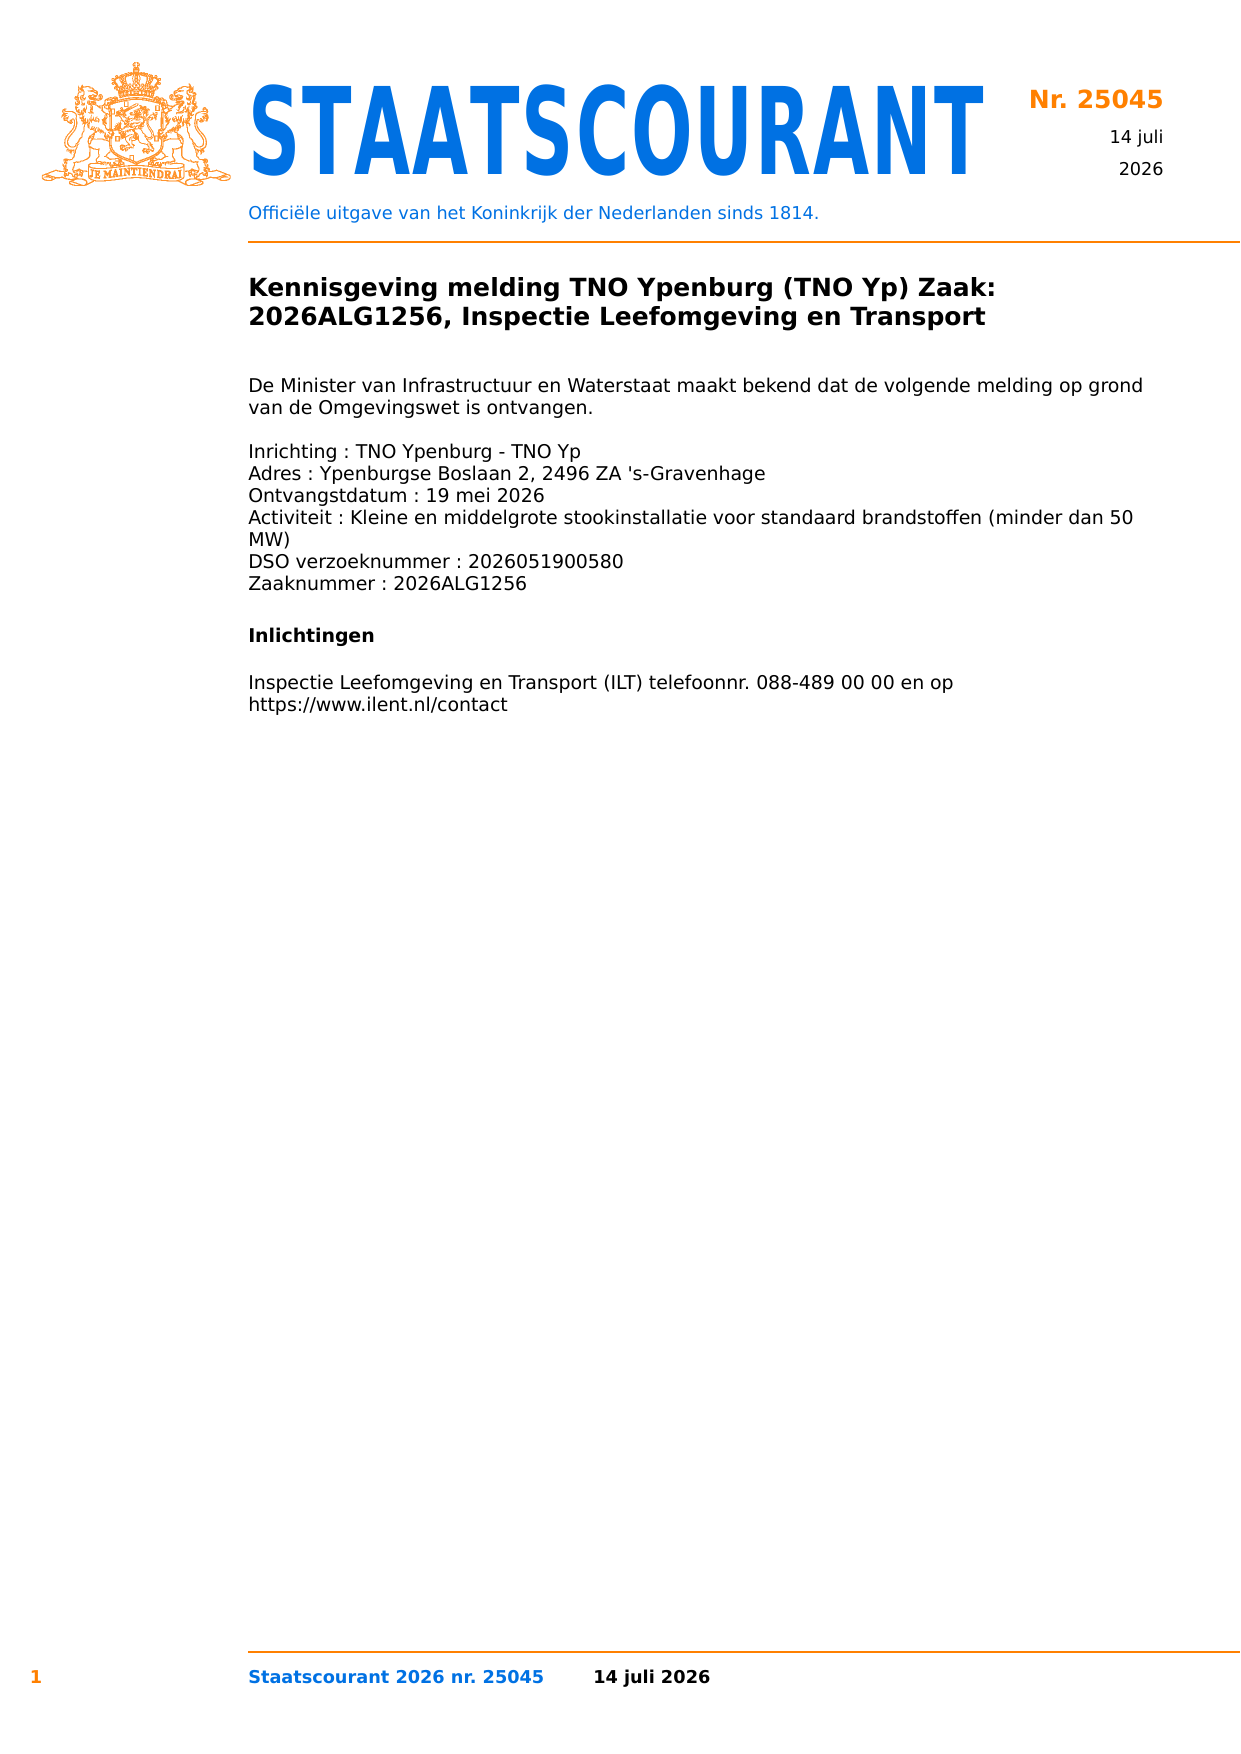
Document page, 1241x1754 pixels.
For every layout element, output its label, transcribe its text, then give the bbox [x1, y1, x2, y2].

table_cell 2026 [998, 153, 1240, 203]
text Activiteit : Kleine en middelgrote stookinstallatie voor standaard brandstoffen (minder dan 50 MW) [248, 507, 1163, 551]
text De Minister van Infrastructuur en Waterstaat maakt bekend dat de volgende melding op grond van de Omgevingswet is ontvangen. [248, 375, 1163, 419]
text Ontvangstdatum : 19 mei 2026 [248, 485, 1163, 507]
table_header [25, 62, 248, 241]
picture [41, 62, 231, 186]
text Adres : Ypenburgse Boslaan 2, 2496 ZA 's-Gravenhage [248, 463, 1163, 485]
text DSO verzoeknummer : 2026051900580 [248, 551, 1163, 573]
text Zaaknummer : 2026ALG1256 [248, 573, 1163, 595]
table_header STAATSCOURANT [248, 62, 998, 203]
subtitle Inlichtingen [248, 625, 1163, 647]
text Inrichting : TNO Ypenburg - TNO Yp [248, 441, 1163, 463]
subtitle Kennisgeving melding TNO Ypenburg (TNO Yp) Zaak: 2026ALG1256, Inspectie Leefomgeving en Transport [248, 273, 1163, 331]
table_cell 14 juli [998, 121, 1240, 153]
table_header Nr. 25045 [998, 62, 1240, 121]
text Inspectie Leefomgeving en Transport (ILT) telefoonnr. 088-489 00 00 en op https://www.ilent.nl/contact [248, 672, 1163, 716]
table_cell Officiële uitgave van het Koninkrijk der Nederlanden sinds 1814. [248, 203, 1240, 241]
